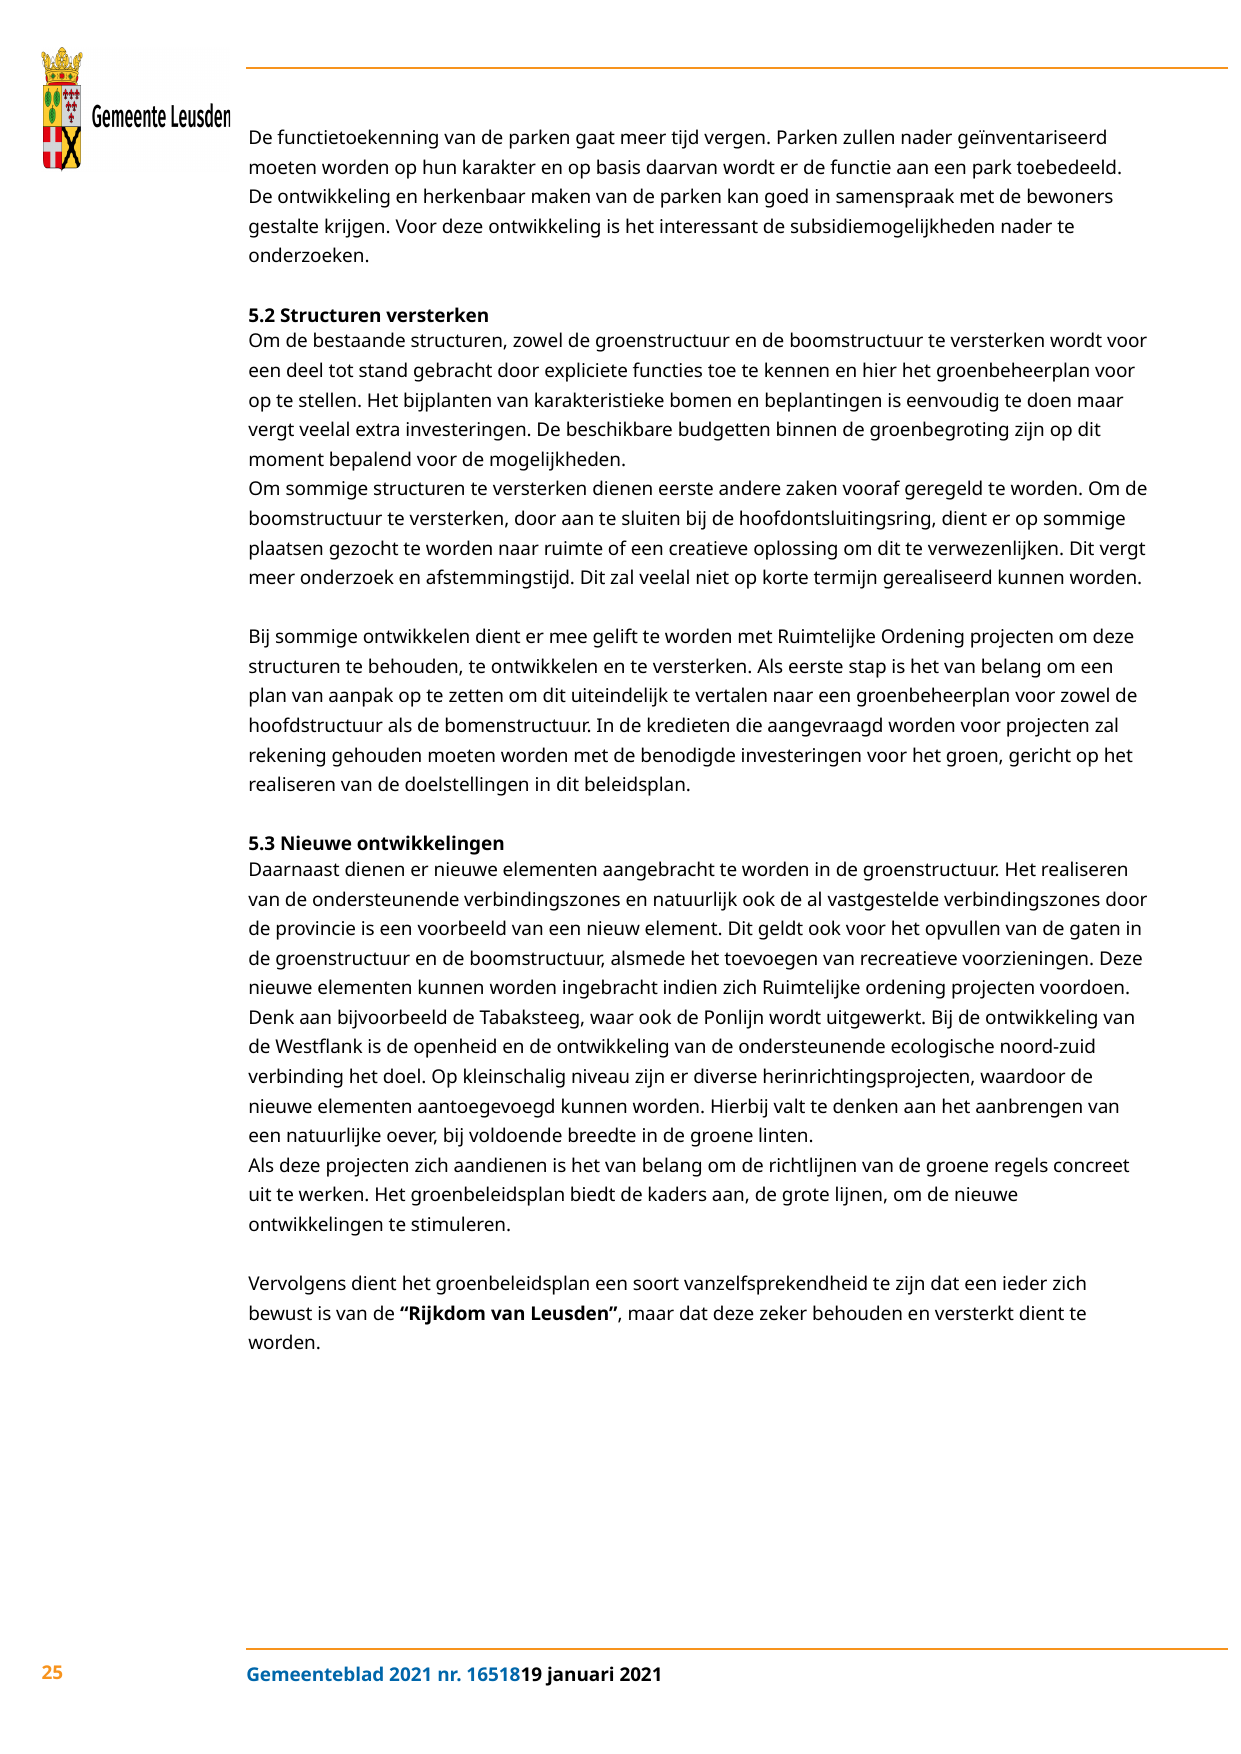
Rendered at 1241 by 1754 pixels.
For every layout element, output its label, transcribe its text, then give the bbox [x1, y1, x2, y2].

text Daarnaast dienen er nieuwe elementen aangebracht te worden in de groenstructuur. Het realiseren van de ondersteunende verbindingszones en natuurlijk ook de al vastgestelde verbindingszones door de provincie is een voorbeeld van een nieuw element. Dit geldt ook voor het opvullen van de gaten in de groenstructuur en de boomstructuur, alsmede het toevoegen van recreatieve voorzieningen. Deze nieuwe elementen kunnen worden ingebracht indien zich Ruimtelijke ordening projecten voordoen. [248, 856, 1152, 1000]
picture [41, 47, 231, 172]
text Als deze projecten zich aandienen is het van belang om de richtlijnen van de groene regels concreet uit te werken. Het groenbeleidsplan biedt de kaders aan, de grote lijnen, om de nieuwe ontwikkelingen te stimuleren. [248, 1152, 1152, 1237]
text 5.3 Nieuwe ontwikkelingen [248, 831, 1152, 856]
text Om sommige structuren te versterken dienen eerste andere zaken vooraf geregeld te worden. Om de boomstructuur te versterken, door aan te sluiten bij de hoofdontsluitingsring, dient er op sommige plaatsen gezocht te worden naar ruimte of een creatieve oplossing om dit te verwezenlijken. Dit vergt meer onderzoek en afstemmingstijd. Dit zal veelal niet op korte termijn gerealiseerd kunnen worden. [248, 476, 1152, 590]
text 5.2 Structuren versterken [248, 302, 1152, 328]
text Bij sommige ontwikkelen dient er mee gelift te worden met Ruimtelijke Ordening projecten om deze structuren te behouden, te ontwikkelen en te versterken. Als eerste stap is het van belang om een plan van aanpak op te zetten om dit uiteindelijk te vertalen naar een groenbeheerplan voor zowel de hoofdstructuur als de bomenstructuur. In de kredieten die aangevraagd worden voor projecten zal rekening gehouden moeten worden met de benodigde investeringen voor het groen, gericht op het realiseren van de doelstellingen in dit beleidsplan. [248, 623, 1152, 797]
text Vervolgens dient het groenbeleidsplan een soort vanzelfsprekendheid te zijn dat een ieder zich bewust is van de “Rijkdom van Leusden”, maar dat deze zeker behouden en versterkt dient te worden. [248, 1270, 1152, 1355]
text De functietoekenning van de parken gaat meer tijd vergen. Parken zullen nader geïnventariseerd moeten worden op hun karakter en op basis daarvan wordt er de functie aan een park toebedeeld. De ontwikkeling en herkenbaar maken van de parken kan goed in samenspraak met de bewoners gestalte krijgen. Voor deze ontwikkeling is het interessant de subsidiemogelijkheden nader te onderzoeken. [248, 124, 1152, 268]
text Denk aan bijvoorbeeld de Tabaksteeg, waar ook de Ponlijn wordt uitgewerkt. Bij de ontwikkeling van de Westflank is de openheid en de ontwikkeling van de ondersteunende ecologische noord-zuid verbinding het doel. Op kleinschalig niveau zijn er diverse herinrichtingsprojecten, waardoor de nieuwe elementen aantoegevoegd kunnen worden. Hierbij valt te denken aan het aanbrengen van een natuurlijke oever, bij voldoende breedte in de groene linten. [248, 1004, 1152, 1148]
text Om de bestaande structuren, zowel de groenstructuur en de boomstructuur te versterken wordt voor een deel tot stand gebracht door expliciete functies toe te kennen en hier het groenbeheerplan voor op te stellen. Het bijplanten van karakteristieke bomen en beplantingen is eenvoudig te doen maar vergt veelal extra investeringen. De beschikbare budgetten binnen de groenbegroting zijn op dit moment bepalend voor de mogelijkheden. [248, 328, 1152, 472]
